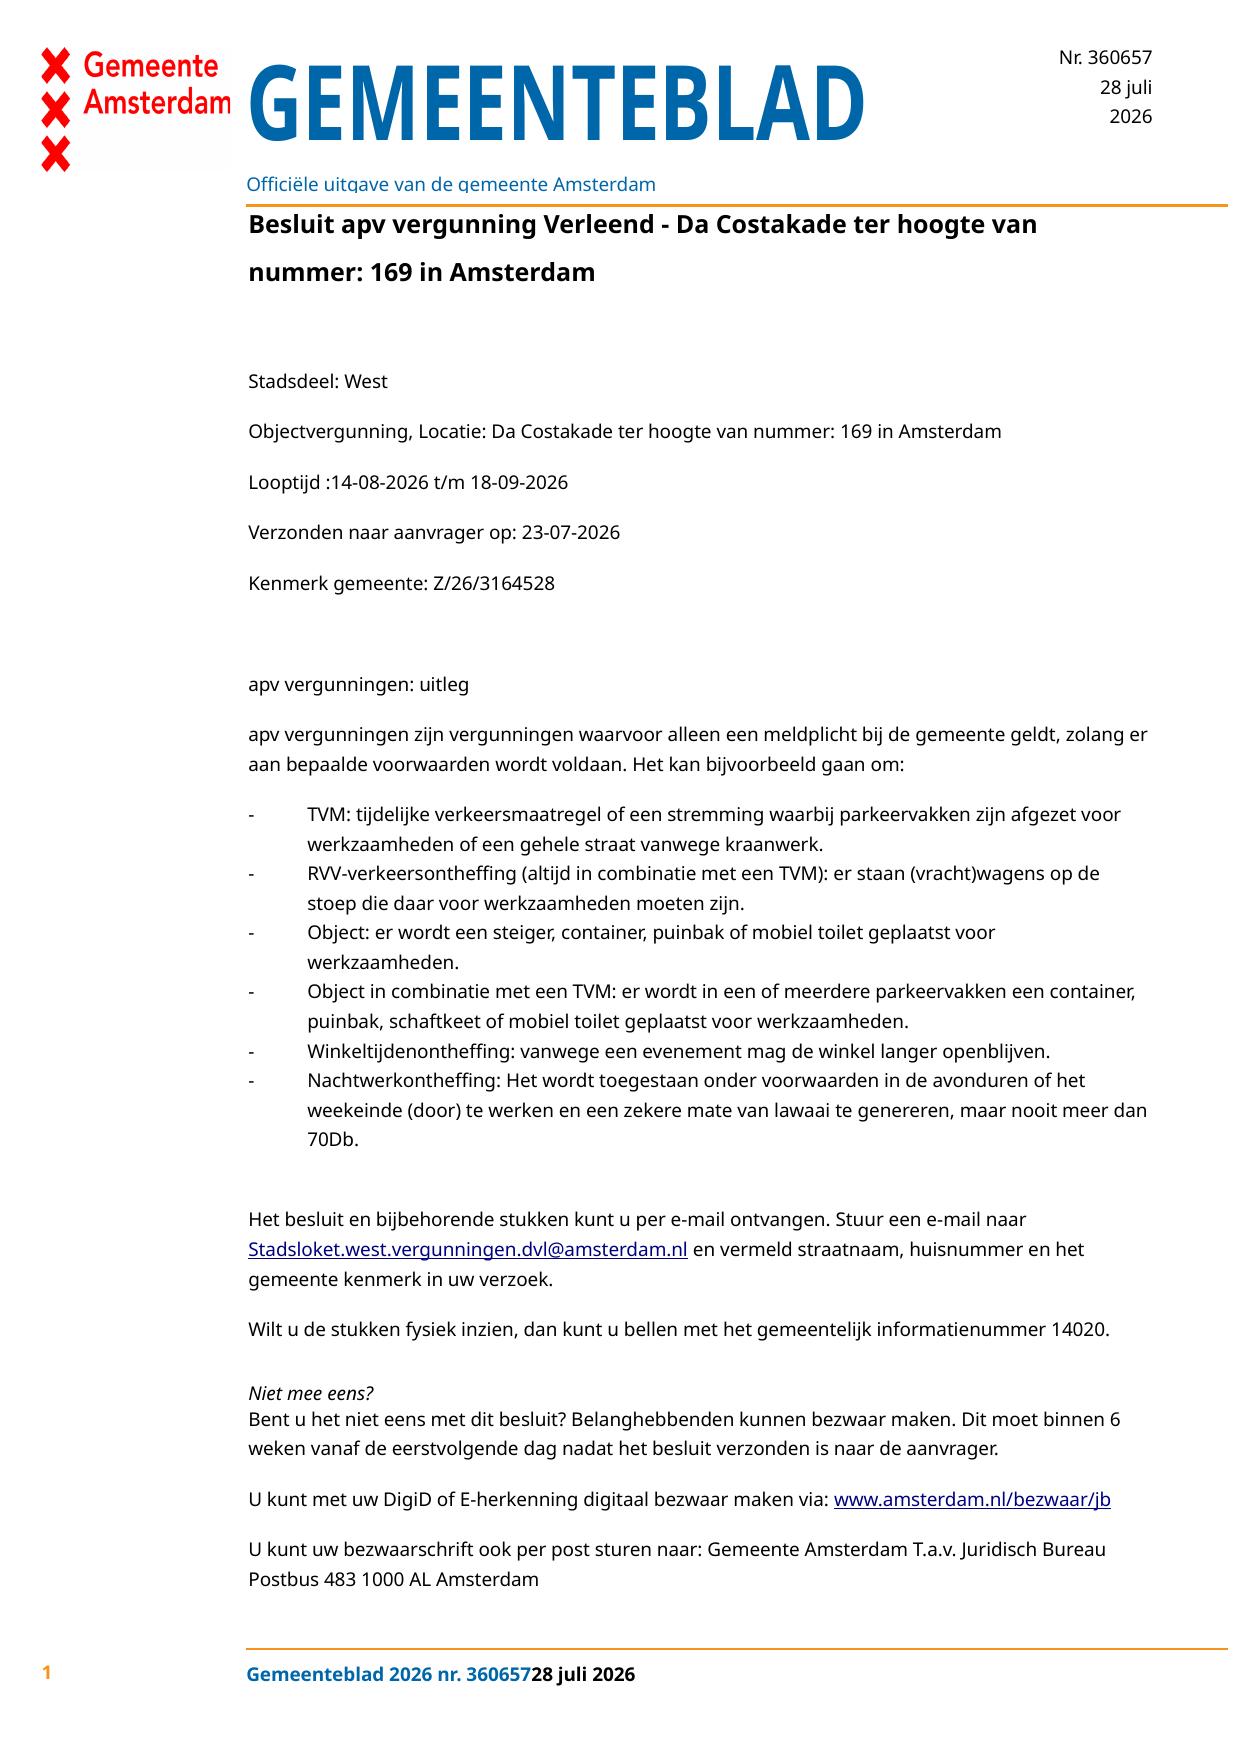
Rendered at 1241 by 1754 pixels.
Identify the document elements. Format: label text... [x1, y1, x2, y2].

list TVM: tijdelijke verkeersmaatregel of een stremming waarbij parkeervakken zijn afgezet voor werkzaamheden of een gehele straat vanwege kraanwerk. [248, 801, 1152, 857]
text Verzonden naar aanvrager op: 23-07-2026 [248, 519, 1152, 545]
list Nachtwerkontheffing: Het wordt toegestaan onder voorwaarden in de avonduren of het weekeinde (door) te werken en een zekere mate van lawaai te genereren, maar nooit meer dan 70Db. [248, 1067, 1152, 1152]
text Besluit apv vergunning Verleend - Da Costakade ter hoogte van nummer: 169 in Amsterdam [248, 207, 1152, 288]
text Stadsdeel: West [248, 368, 1152, 394]
text Het besluit en bijbehorende stukken kunt u per e-mail ontvangen. Stuur een e-mail naar Stadsloket.west.vergunningen.dvl@amsterdam.nl en vermeld straatnaam, huisnummer en het gemeente kenmerk in uw verzoek. [248, 1207, 1152, 1292]
text apv vergunningen zijn vergunningen waarvoor alleen een meldplicht bij de gemeente geldt, zolang er aan bepaalde voorwaarden wordt voldaan. Het kan bijvoorbeeld gaan om: [248, 721, 1152, 777]
text Wilt u de stukken fysiek inzien, dan kunt u bellen met het gemeentelijk informatienummer 14020. [248, 1316, 1152, 1342]
text U kunt met uw DigiD of E-herkenning digitaal bezwaar maken via: www.amsterdam.nl/bezwaar/jb [248, 1486, 1152, 1512]
list Object in combinatie met een TVM: er wordt in een of meerdere parkeervakken een container, puinbak, schaftkeet of mobiel toilet geplaatst voor werkzaamheden. [248, 979, 1152, 1034]
text Looptijd :14-08-2026 t/m 18-09-2026 [248, 469, 1152, 495]
text Objectvergunning, Locatie: Da Costakade ter hoogte van nummer: 169 in Amsterdam [248, 419, 1152, 444]
text Bent u het niet eens met dit besluit? Belanghebbenden kunnen bezwaar maken. Dit moet binnen 6 weken vanaf de eerstvolgende dag nadat het besluit verzonden is naar de aanvrager. [248, 1406, 1152, 1461]
picture [41, 47, 231, 172]
list RVV-verkeersontheffing (altijd in combinatie met een TVM): er staan (vracht)wagens op de stoep die daar voor werkzaamheden moeten zijn. [248, 860, 1152, 916]
list Object: er wordt een steiger, container, puinbak of mobiel toilet geplaatst voor werkzaamheden. [248, 919, 1152, 975]
text Kenmerk gemeente: Z/26/3164528 [248, 570, 1152, 596]
text U kunt uw bezwaarschrift ook per post sturen naar: Gemeente Amsterdam T.a.v. Juridisch Bureau Postbus 483 1000 AL Amsterdam [248, 1536, 1152, 1592]
text Niet mee eens? [248, 1380, 1152, 1406]
text apv vergunningen: uitleg [248, 671, 1152, 697]
list Winkeltijdenontheffing: vanwege een evenement mag de winkel langer openblijven. [248, 1038, 1152, 1064]
